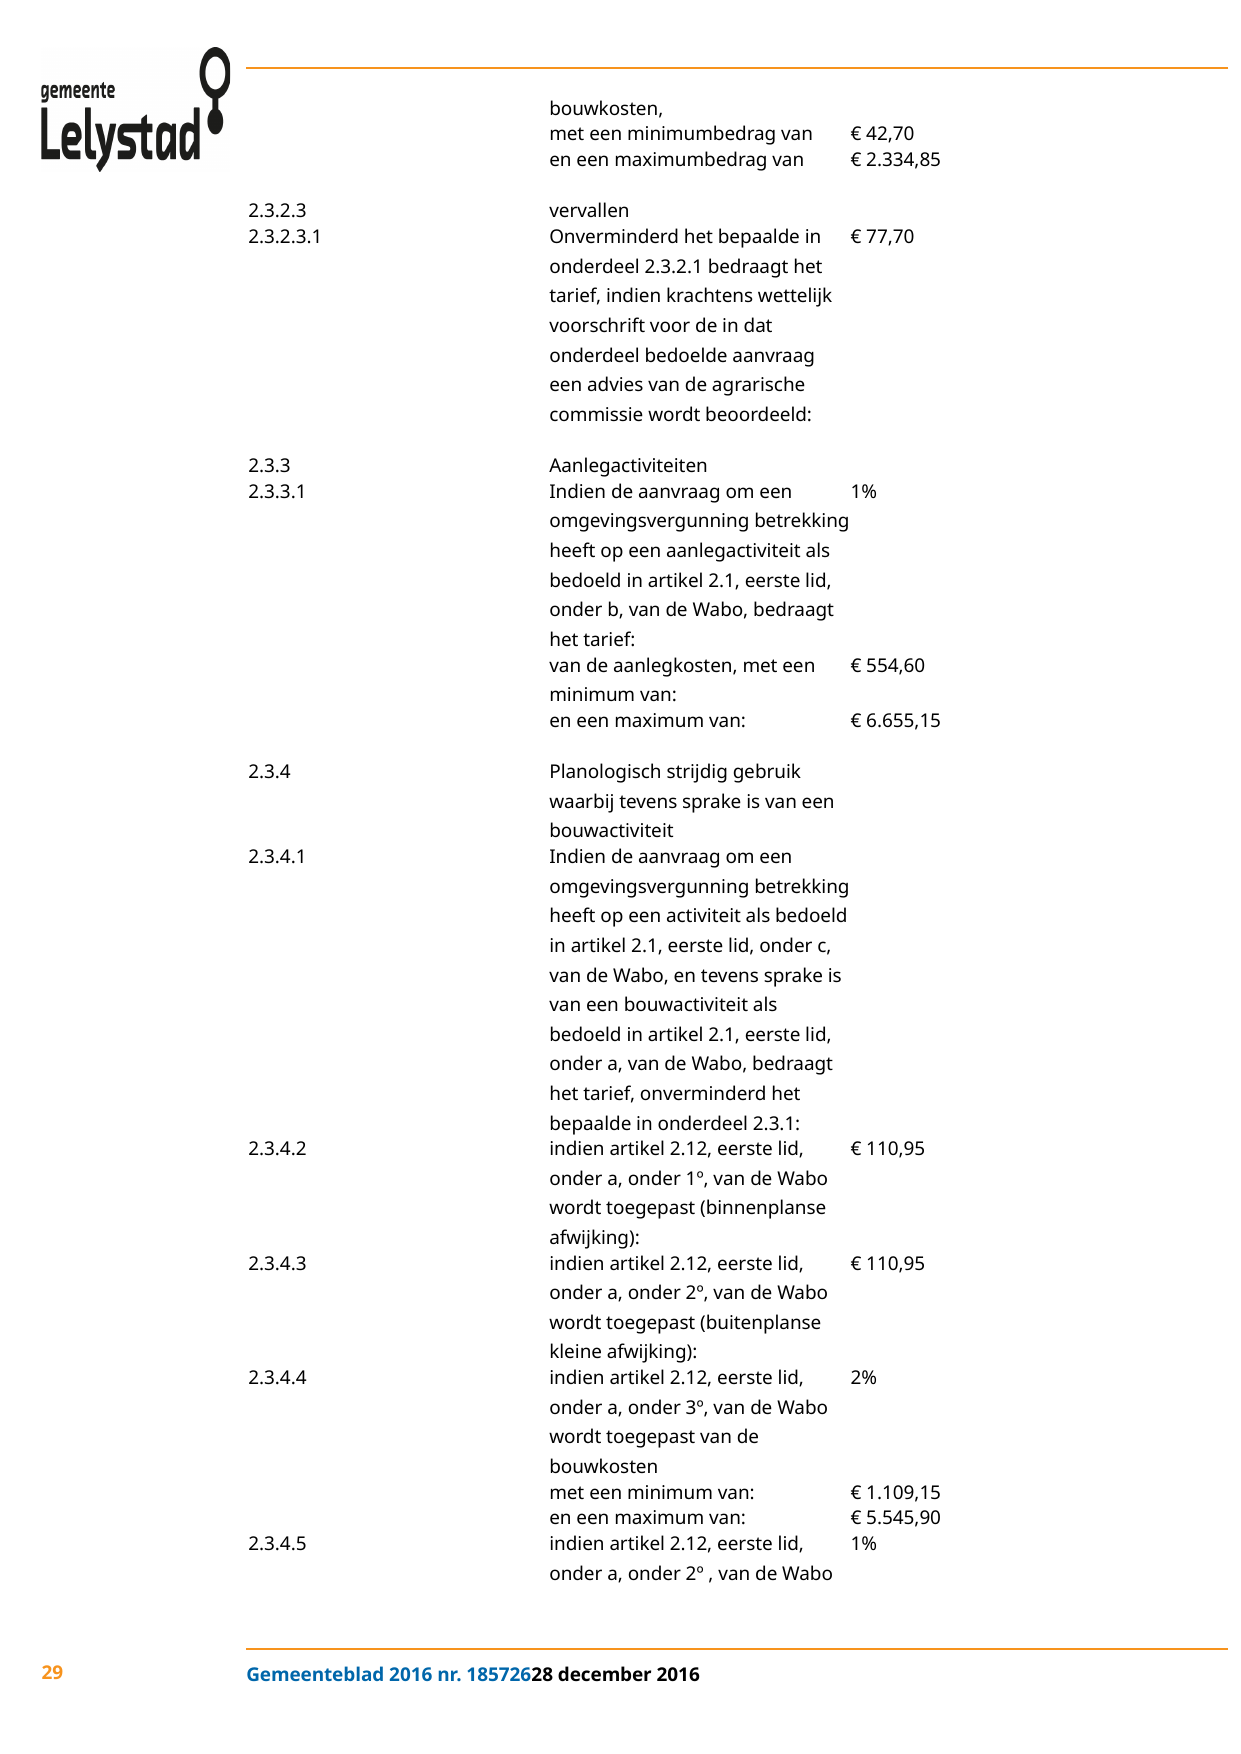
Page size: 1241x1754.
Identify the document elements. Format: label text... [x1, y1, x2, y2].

table_cell [248, 707, 549, 733]
table_cell Onverminderd het bepaalde in onderdeel 2.3.2.1 bedraagt het tarief, indien krachtens wettelijk voorschrift voor de in dat onderdeel bedoelde aanvraag een advies van de agrarische commissie wordt beoordeeld: [549, 224, 850, 427]
table_cell met een minimumbedrag van [549, 121, 850, 146]
table_cell [248, 146, 549, 172]
table_cell 2.3.4.2 [248, 1135, 549, 1250]
table_cell [248, 1505, 549, 1530]
table_cell [850, 172, 1152, 198]
table_cell indien artikel 2.12, eerste lid, onder a, onder 2º , van de Wabo [549, 1530, 850, 1586]
table_cell met een minimum van: [549, 1479, 850, 1504]
table_cell € 110,95 [850, 1250, 1152, 1364]
table_cell 1% [850, 478, 1152, 652]
table_cell Indien de aanvraag om een omgevingsvergunning betrekking heeft op een activiteit als bedoeld in artikel 2.1, eerste lid, onder c, van de Wabo, en tevens sprake is van een bouwactiviteit als bedoeld in artikel 2.1, eerste lid, onder a, van de Wabo, bedraagt het tarief, onverminderd het bepaalde in onderdeel 2.3.1: [549, 844, 850, 1135]
table_cell € 6.655,15 [850, 707, 1152, 733]
table_cell 2.3.4.5 [248, 1530, 549, 1586]
table_cell [248, 427, 549, 452]
table_cell [850, 427, 1152, 452]
table_cell indien artikel 2.12, eerste lid, onder a, onder 3º, van de Wabo wordt toegepast van de bouwkosten [549, 1364, 850, 1479]
table_cell van de aanlegkosten, met een minimum van: [549, 652, 850, 707]
table_cell [248, 733, 549, 758]
table_cell [248, 121, 549, 146]
table_cell 2.3.4 [248, 759, 549, 843]
table_cell [850, 844, 1152, 1135]
table_cell 1% [850, 1530, 1152, 1586]
table_cell € 2.334,85 [850, 146, 1152, 172]
table_cell Planologisch strijdig gebruik waarbij tevens sprake is van een bouwactiviteit [549, 759, 850, 843]
table_cell € 77,70 [850, 224, 1152, 427]
table_cell en een maximum van: [549, 707, 850, 733]
table_cell 2.3.4.3 [248, 1250, 549, 1364]
table_cell € 554,60 [850, 652, 1152, 707]
table_cell [850, 198, 1152, 223]
picture [41, 47, 231, 172]
table_cell indien artikel 2.12, eerste lid, onder a, onder 1º, van de Wabo wordt toegepast (binnenplanse afwijking): [549, 1135, 850, 1250]
table_cell [248, 1479, 549, 1504]
table_cell € 110,95 [850, 1135, 1152, 1250]
table_cell en een maximumbedrag van [549, 146, 850, 172]
table_cell [850, 733, 1152, 758]
table_cell bouwkosten, [549, 95, 850, 121]
table_cell Aanlegactiviteiten [549, 453, 850, 478]
table_cell € 5.545,90 [850, 1505, 1152, 1530]
table_cell Indien de aanvraag om een omgevingsvergunning betrekking heeft op een aanlegactiviteit als bedoeld in artikel 2.1, eerste lid, onder b, van de Wabo, bedraagt het tarief: [549, 478, 850, 652]
table_cell en een maximum van: [549, 1505, 850, 1530]
table_cell € 42,70 [850, 121, 1152, 146]
table_cell vervallen [549, 198, 850, 223]
table_cell [549, 427, 850, 452]
table_cell 2.3.2.3 [248, 198, 549, 223]
table_cell 2.3.2.3.1 [248, 224, 549, 427]
table_cell € 1.109,15 [850, 1479, 1152, 1504]
table_cell 2.3.4.4 [248, 1364, 549, 1479]
table_cell [549, 172, 850, 198]
table_cell [248, 95, 549, 121]
table_cell [549, 733, 850, 758]
table_cell [248, 652, 549, 707]
table_cell 2% [850, 1364, 1152, 1479]
table_cell 2.3.3 [248, 453, 549, 478]
table_cell [850, 95, 1152, 121]
table_cell 2.3.4.1 [248, 844, 549, 1135]
table_cell [248, 172, 549, 198]
table_cell 2.3.3.1 [248, 478, 549, 652]
table_cell [850, 453, 1152, 478]
table_cell indien artikel 2.12, eerste lid, onder a, onder 2º, van de Wabo wordt toegepast (buitenplanse kleine afwijking): [549, 1250, 850, 1364]
table_cell [850, 759, 1152, 843]
